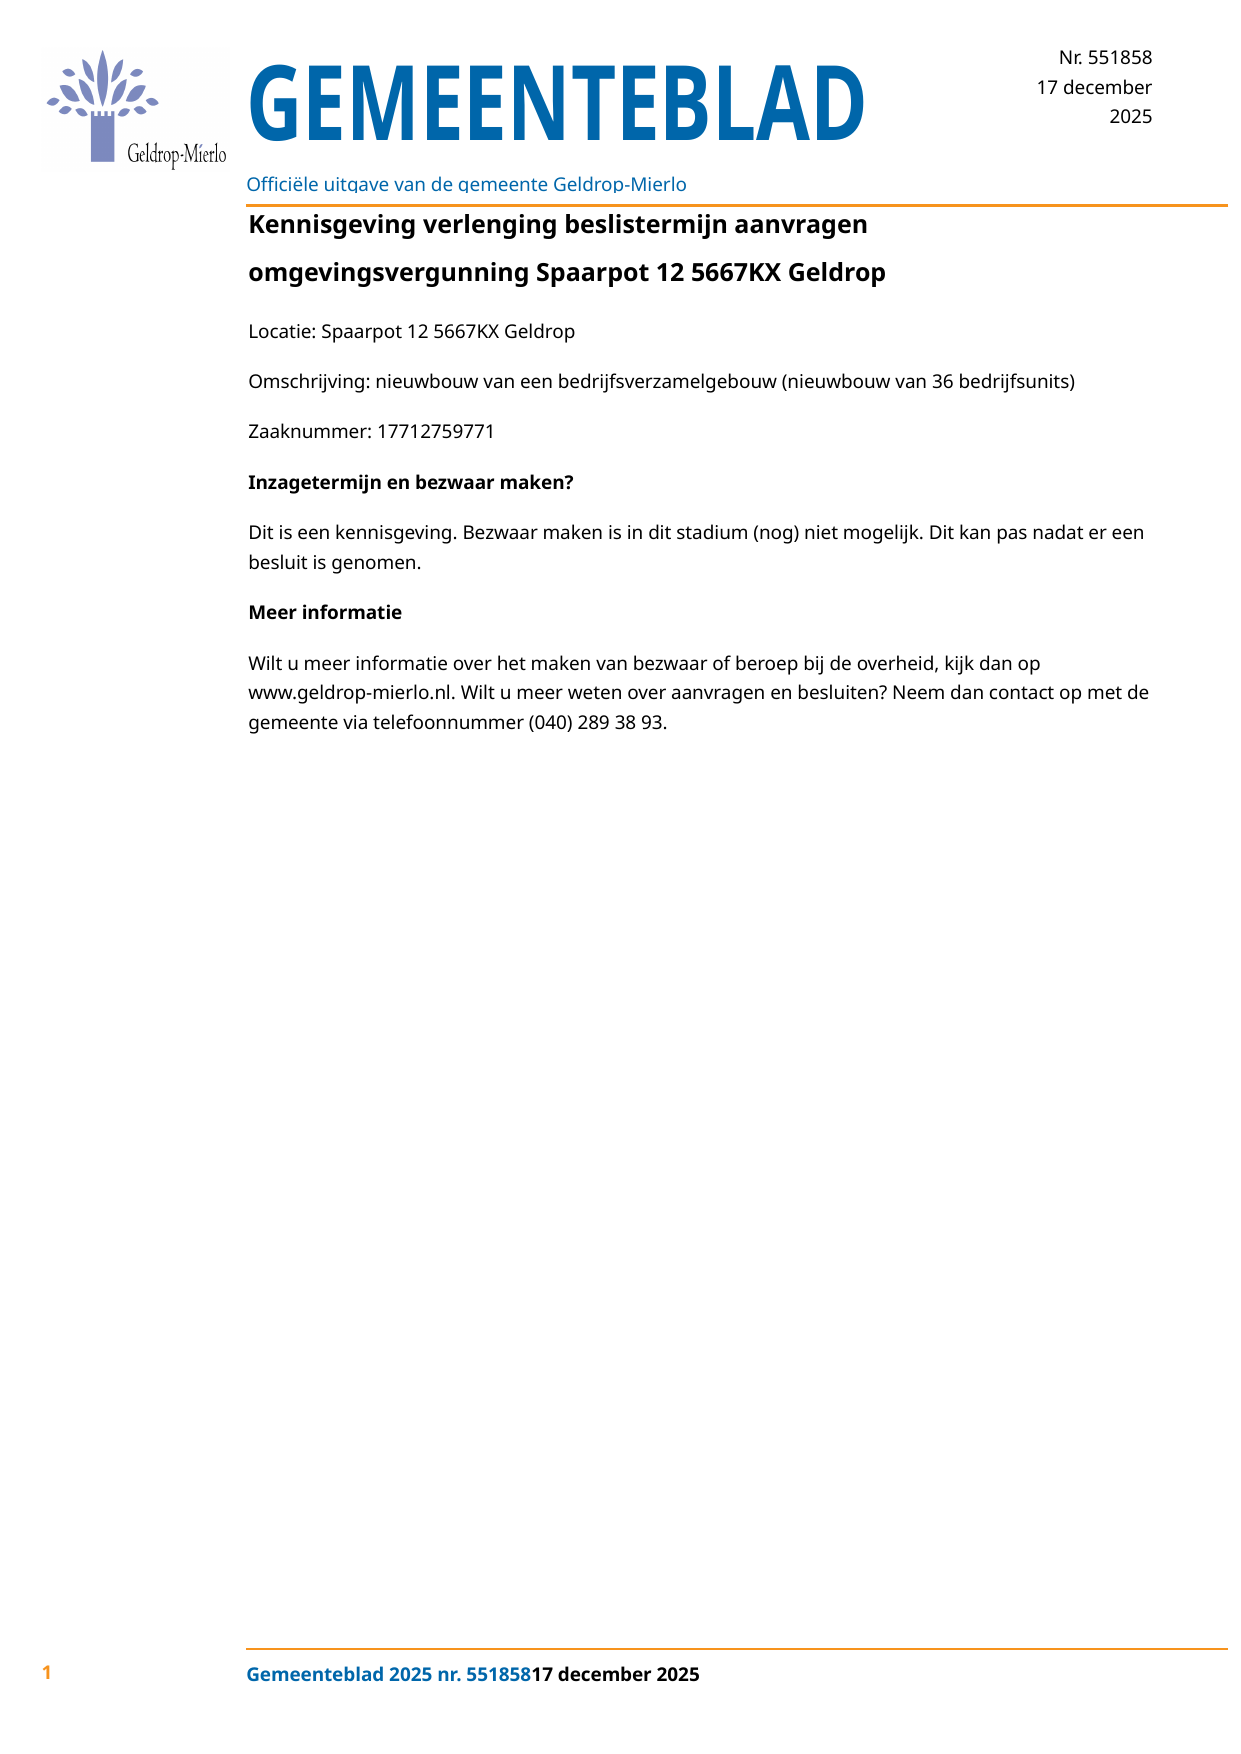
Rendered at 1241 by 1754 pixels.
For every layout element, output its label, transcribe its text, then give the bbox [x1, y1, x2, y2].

text Dit is een kennisgeving. Bezwaar maken is in dit stadium (nog) niet mogelijk. Dit kan pas nadat er een besluit is genomen. [248, 519, 1152, 575]
text Omschrijving: nieuwbouw van een bedrijfsverzamelgebouw (nieuwbouw van 36 bedrijfsunits) [248, 368, 1152, 394]
text Meer informatie [248, 599, 1152, 625]
text Locatie: Spaarpot 12 5667KX Geldrop [248, 318, 1152, 344]
text Zaaknummer: 17712759771 [248, 419, 1152, 444]
text Kennisgeving verlenging beslistermijn aanvragen omgevingsvergunning Spaarpot 12 5667KX Geldrop [248, 207, 1152, 288]
text Wilt u meer informatie over het maken van bezwaar of beroep bij de overheid, kijk dan op www.geldrop-mierlo.nl. Wilt u meer weten over aanvragen en besluiten? Neem dan contact op met de gemeente via telefoonnummer (040) 289 38 93. [248, 650, 1152, 735]
text Inzagetermijn en bezwaar maken? [248, 469, 1152, 495]
picture [41, 47, 231, 172]
